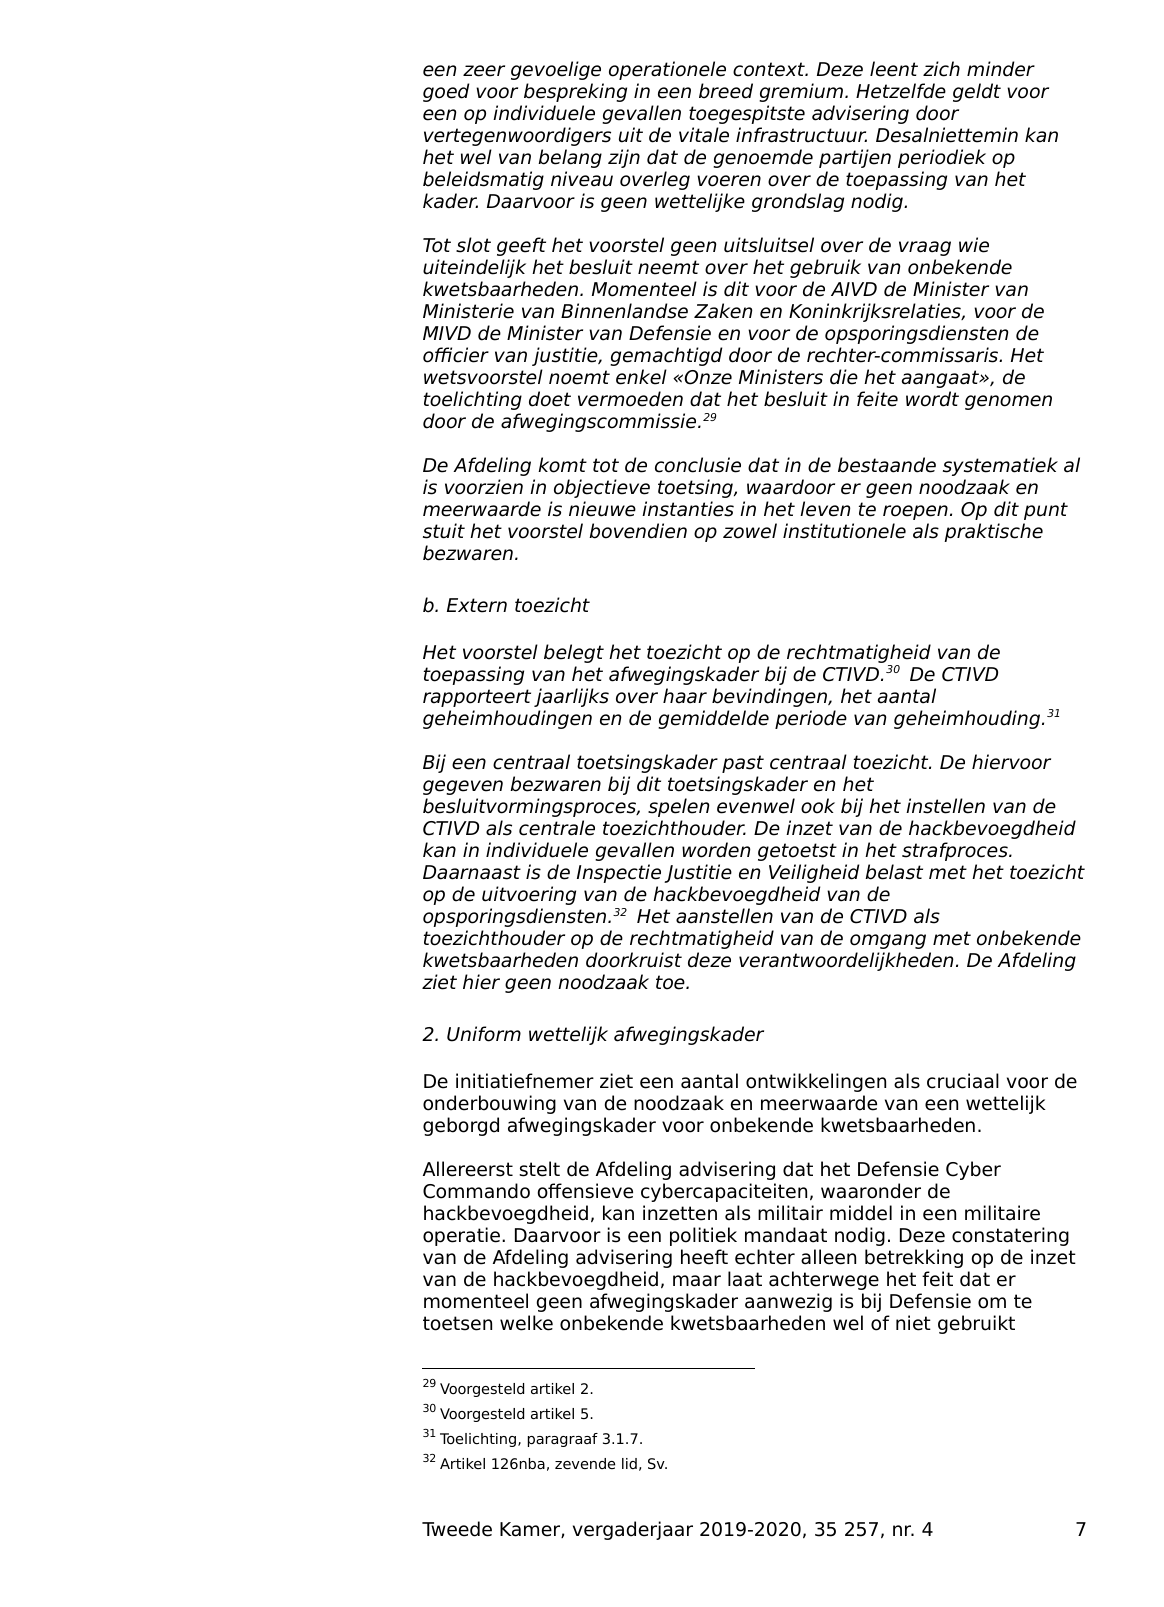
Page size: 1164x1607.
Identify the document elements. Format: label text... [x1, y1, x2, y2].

text een zeer gevoelige operationele context. Deze leent zich minder goed voor bespreking in een breed gremium. Hetzelfde geldt voor een op individuele gevallen toegespitste advisering door vertegenwoordigers uit de vitale infrastructuur. Desalniettemin kan het wel van belang zijn dat de genoemde partijen periodiek op beleidsmatig niveau overleg voeren over de toepassing van het kader. Daarvoor is geen wettelijke grondslag nodig. [422, 59, 1087, 213]
text Het voorstel belegt het toezicht op de rechtmatigheid van de toepassing van het afwegingskader bij de CTIVD. De CTIVD rapporteert jaarlijks over haar bevindingen, het aantal geheimhoudingen en de gemiddelde periode van geheimhouding. [422, 642, 1087, 730]
text De initiatiefnemer ziet een aantal ontwikkelingen als cruciaal voor de onderbouwing van de noodzaak en meerwaarde van een wettelijk geborgd afwegingskader voor onbekende kwetsbaarheden. [422, 1071, 1087, 1137]
text Voorgesteld artikel 2. [422, 1377, 1087, 1399]
subtitle b. Extern toezicht [422, 595, 1087, 617]
text Bij een centraal toetsingskader past centraal toezicht. De hiervoor gegeven bezwaren bij dit toetsingskader en het besluitvormingsproces, spelen evenwel ook bij het instellen van de CTIVD als centrale toezichthouder. De inzet van de hackbevoegdheid kan in individuele gevallen worden getoetst in het strafproces. Daarnaast is de Inspectie Justitie en Veiligheid belast met het toezicht op de uitvoering van de hackbevoegdheid van de opsporingsdiensten. Het aanstellen van de CTIVD als toezichthouder op de rechtmatigheid van de omgang met onbekende kwetsbaarheden doorkruist deze verantwoordelijkheden. De Afdeling ziet hier geen noodzaak toe. [422, 752, 1087, 994]
subtitle 2. Uniform wettelijk afwegingskader [422, 1024, 1087, 1046]
text Allereerst stelt de Afdeling advisering dat het Defensie Cyber Commando offensieve cybercapaciteiten, waaronder de hackbevoegdheid, kan inzetten als militair middel in een militaire operatie. Daarvoor is een politiek mandaat nodig. Deze constatering van de Afdeling advisering heeft echter alleen betrekking op de inzet van de hackbevoegdheid, maar laat achterwege het feit dat er momenteel geen afwegingskader aanwezig is bij Defensie om te toetsen welke onbekende kwetsbaarheden wel of niet gebruikt [422, 1159, 1087, 1335]
text Artikel 126nba, zevende lid, Sv. [422, 1452, 1087, 1474]
text Toelichting, paragraaf 3.1.7. [422, 1427, 1087, 1449]
text Voorgesteld artikel 5. [422, 1402, 1087, 1424]
text Tot slot geeft het voorstel geen uitsluitsel over de vraag wie uiteindelijk het besluit neemt over het gebruik van onbekende kwetsbaarheden. Momenteel is dit voor de AIVD de Minister van Ministerie van Binnenlandse Zaken en Koninkrijksrelaties, voor de MIVD de Minister van Defensie en voor de opsporingsdiensten de officier van justitie, gemachtigd door de rechter-commissaris. Het wetsvoorstel noemt enkel «Onze Ministers die het aangaat», de toelichting doet vermoeden dat het besluit in feite wordt genomen door de afwegingscommissie. [422, 235, 1087, 433]
text De Afdeling komt tot de conclusie dat in de bestaande systematiek al is voorzien in objectieve toetsing, waardoor er geen noodzaak en meerwaarde is nieuwe instanties in het leven te roepen. Op dit punt stuit het voorstel bovendien op zowel institutionele als praktische bezwaren. [422, 455, 1087, 565]
